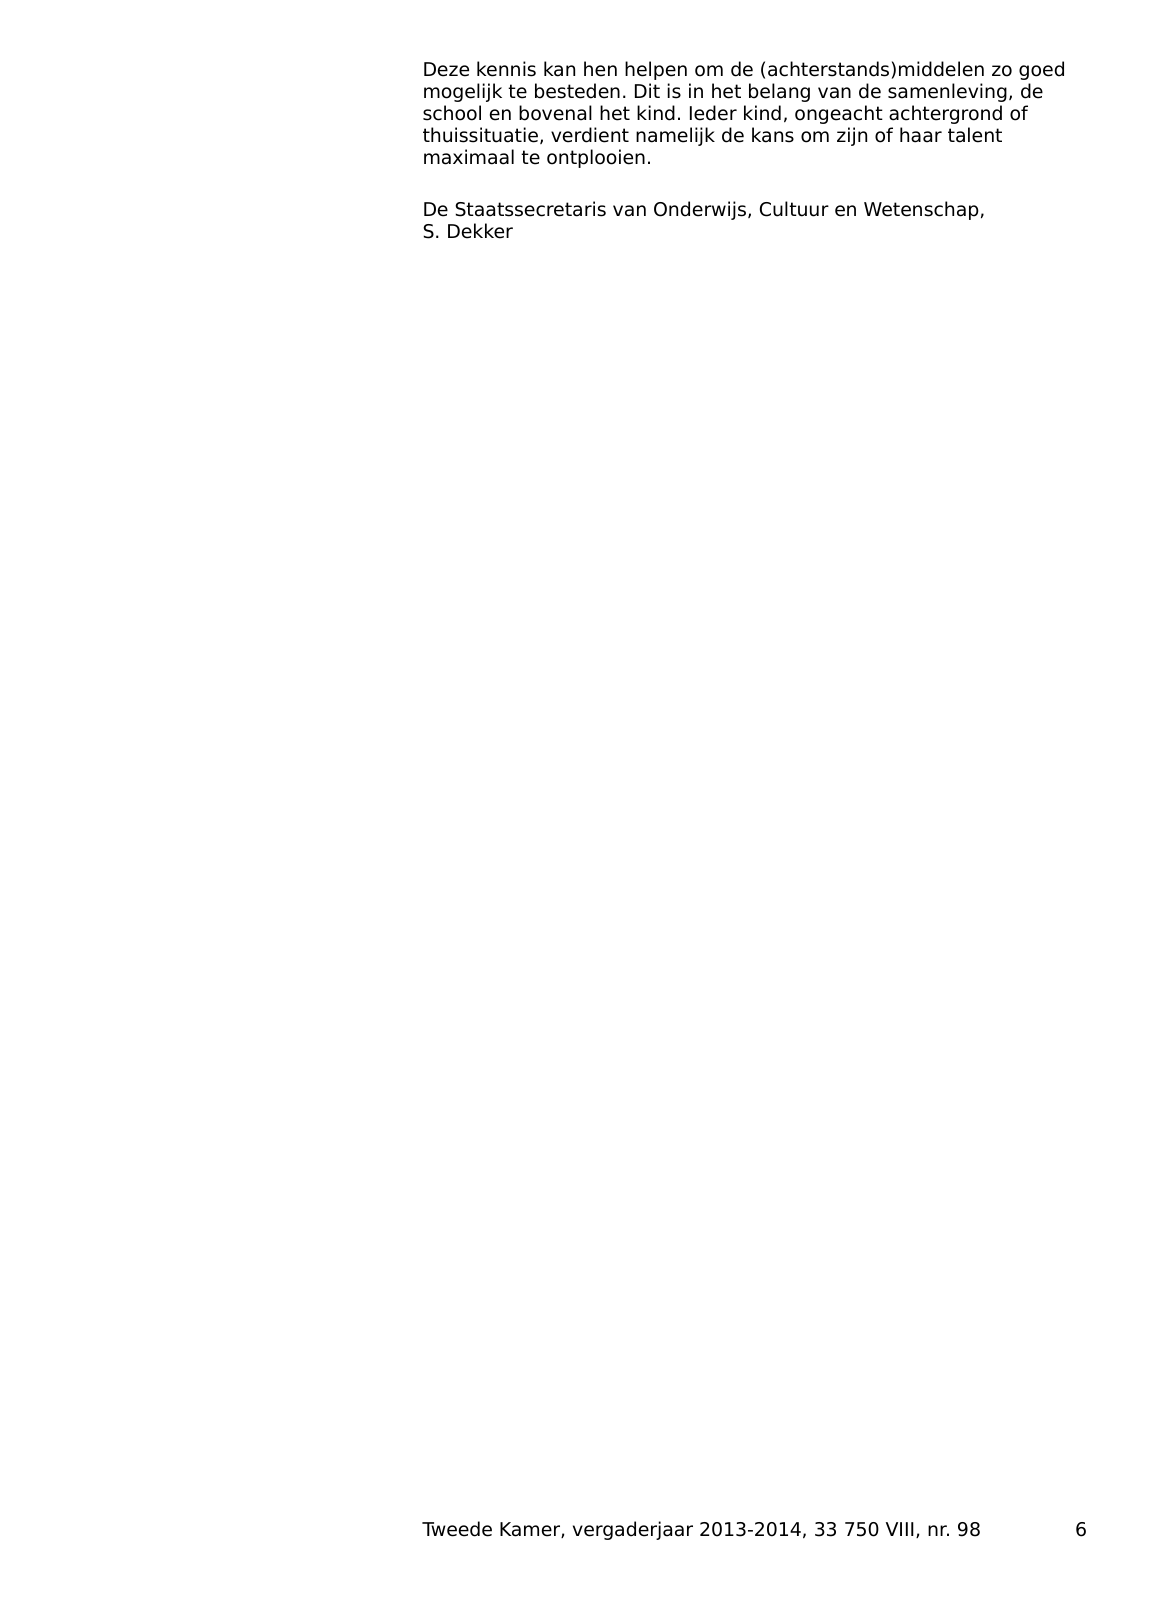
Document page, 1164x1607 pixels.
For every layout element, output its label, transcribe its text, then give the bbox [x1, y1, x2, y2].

text De Staatssecretaris van Onderwijs, Cultuur en Wetenschap, S. Dekker [422, 199, 1087, 243]
text Deze kennis kan hen helpen om de (achterstands)middelen zo goed mogelijk te besteden. Dit is in het belang van de samenleving, de school en bovenal het kind. Ieder kind, ongeacht achtergrond of thuissituatie, verdient namelijk de kans om zijn of haar talent maximaal te ontplooien. [422, 59, 1087, 169]
